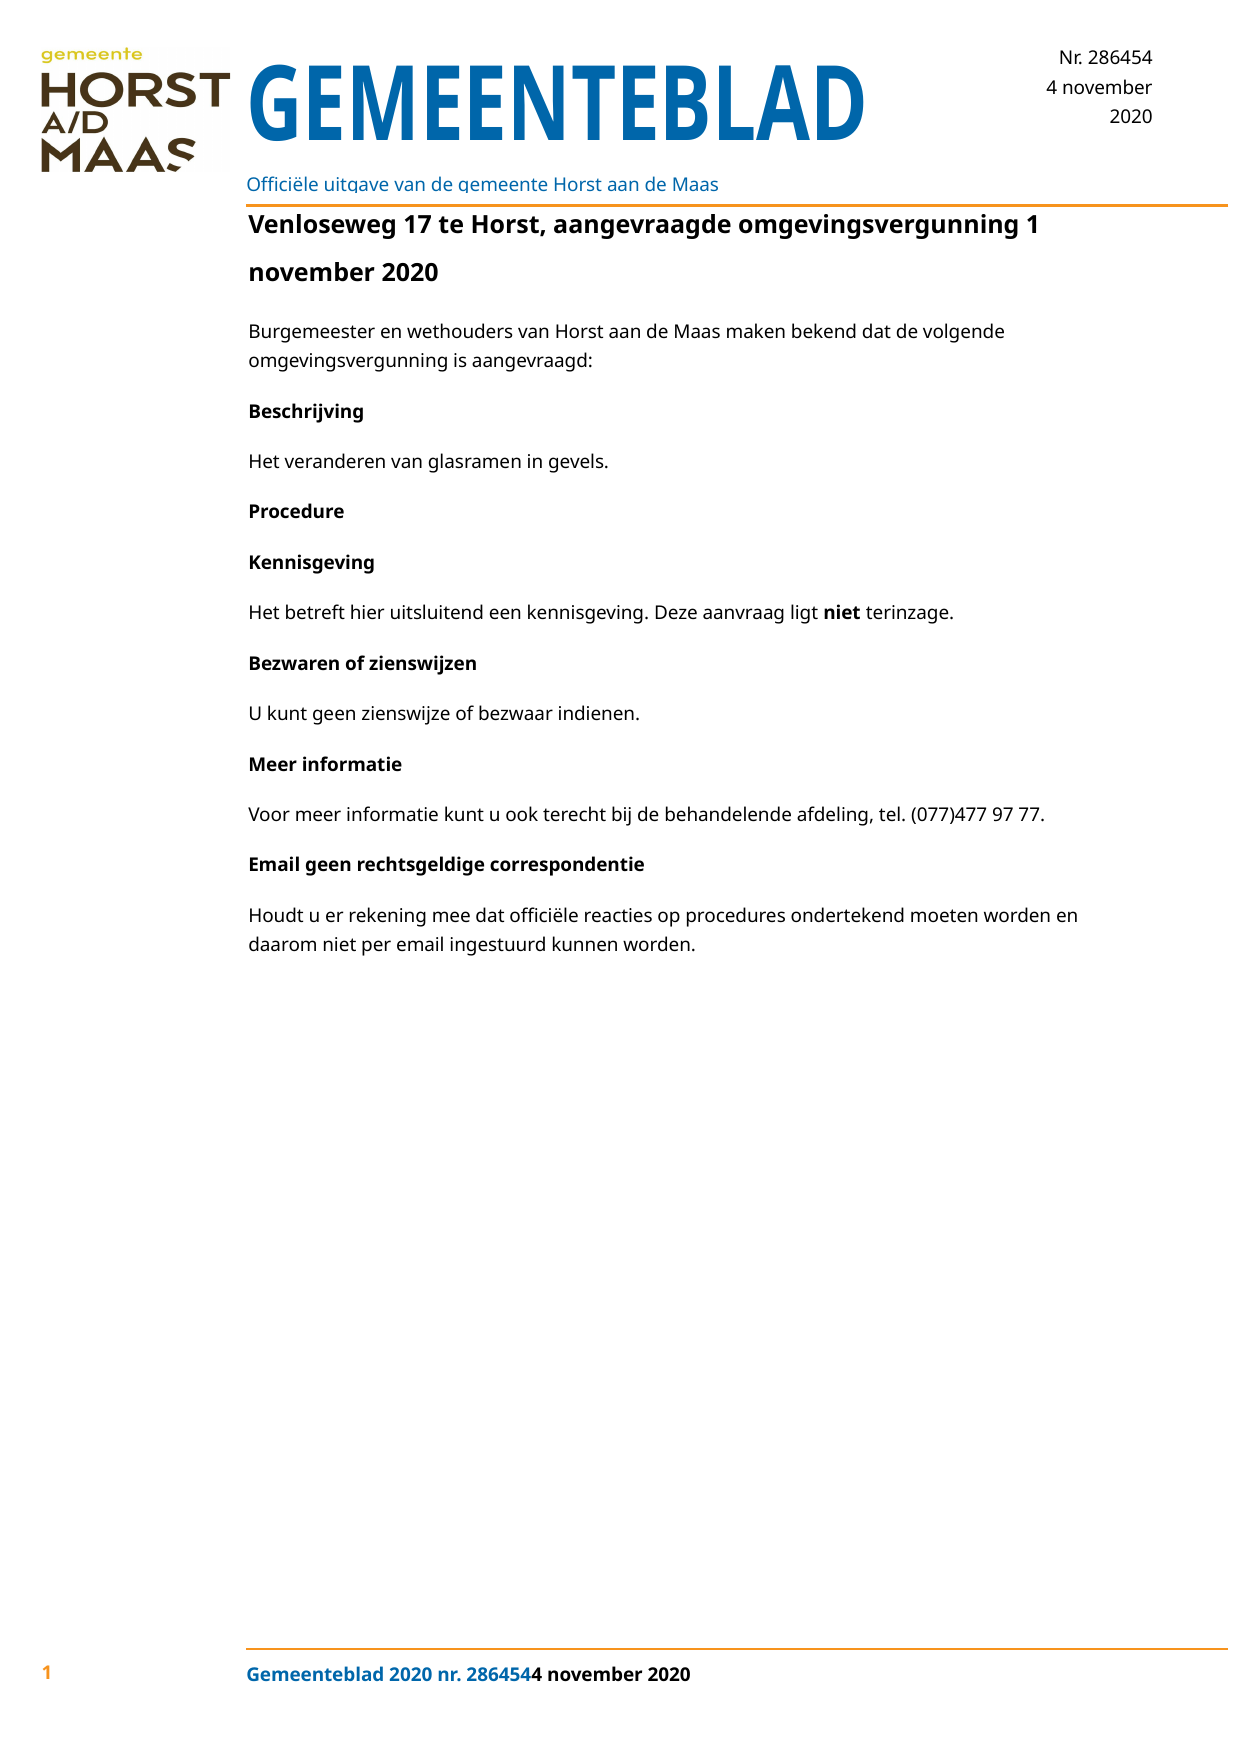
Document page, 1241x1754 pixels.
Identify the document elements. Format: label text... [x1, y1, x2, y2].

text Houdt u er rekening mee dat officiële reacties op procedures ondertekend moeten worden en daarom niet per email ingestuurd kunnen worden. [248, 902, 1152, 957]
picture [41, 47, 231, 172]
text Beschrijving [248, 398, 1152, 424]
text Het betreft hier uitsluitend een kennisgeving. Deze aanvraag ligt niet terinzage. [248, 599, 1152, 625]
text Kennisgeving [248, 549, 1152, 575]
text Email geen rechtsgeldige correspondentie [248, 852, 1152, 877]
text Venloseweg 17 te Horst, aangevraagde omgevingsvergunning 1 november 2020 [248, 207, 1152, 288]
text U kunt geen zienswijze of bezwaar indienen. [248, 700, 1152, 726]
text Burgemeester en wethouders van Horst aan de Maas maken bekend dat de volgende omgevingsvergunning is aangevraagd: [248, 318, 1152, 373]
text Het veranderen van glasramen in gevels. [248, 448, 1152, 474]
text Voor meer informatie kunt u ook terecht bij de behandelende afdeling, tel. (077)477 97 77. [248, 801, 1152, 827]
text Bezwaren of zienswijzen [248, 650, 1152, 676]
text Procedure [248, 499, 1152, 524]
text Meer informatie [248, 751, 1152, 777]
